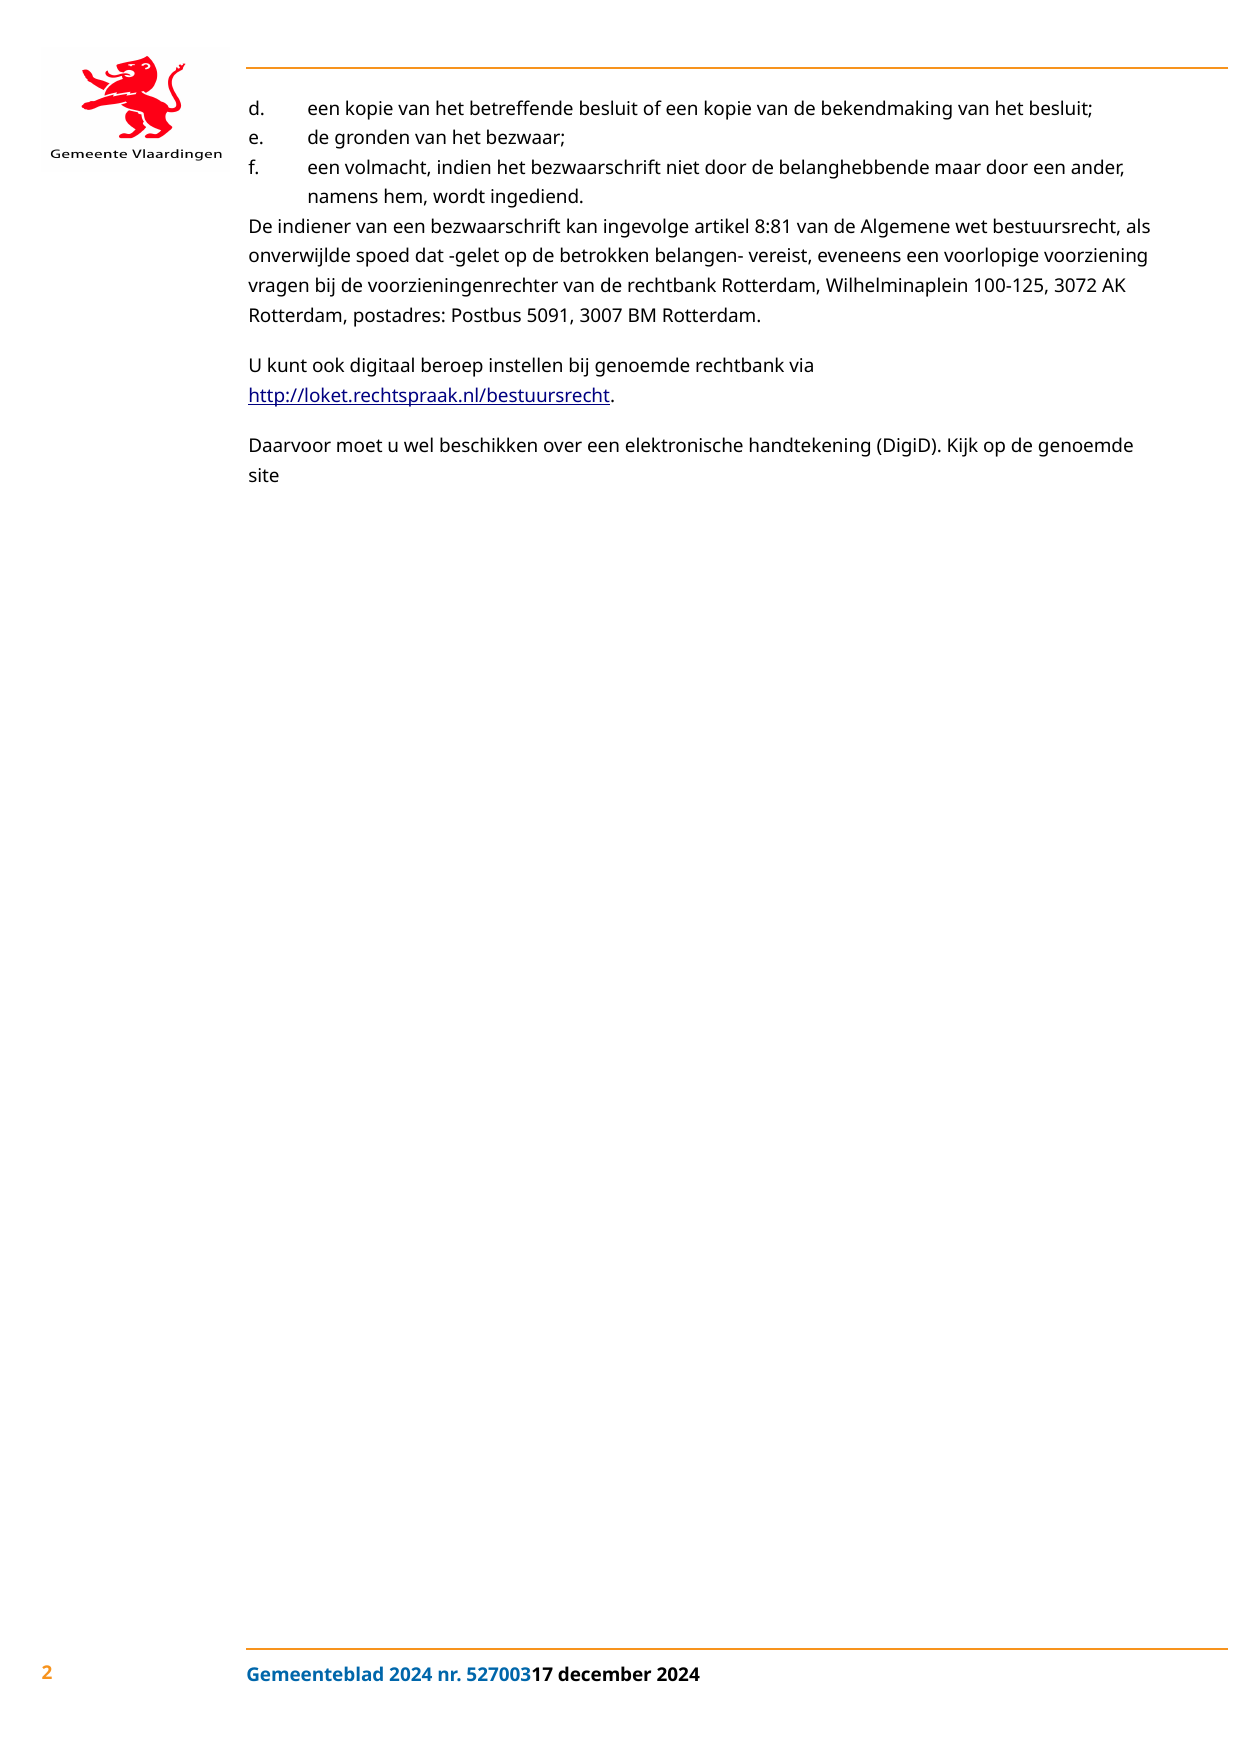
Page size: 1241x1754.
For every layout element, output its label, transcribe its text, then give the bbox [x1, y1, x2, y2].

picture [41, 47, 231, 172]
text De indiener van een bezwaarschrift kan ingevolge artikel 8:81 van de Algemene wet bestuursrecht, als onverwijlde spoed dat -gelet op de betrokken belangen- vereist, eveneens een voorlopige voorziening vragen bij de voorzieningenrechter van de rechtbank Rotterdam, Wilhelminaplein 100-125, 3072 AK Rotterdam, postadres: Postbus 5091, 3007 BM Rotterdam. [248, 213, 1152, 328]
list een kopie van het betreffende besluit of een kopie van de bekendmaking van het besluit; [248, 95, 1152, 121]
list de gronden van het bezwaar; [248, 124, 1152, 150]
text U kunt ook digitaal beroep instellen bij genoemde rechtbank via http://loket.rechtspraak.nl/bestuursrecht. [248, 352, 1152, 408]
list een volmacht, indien het bezwaarschrift niet door de belanghebbende maar door een ander, namens hem, wordt ingediend. [248, 154, 1152, 209]
text Daarvoor moet u wel beschikken over een elektronische handtekening (DigiD). Kijk op de genoemde site [248, 432, 1152, 488]
